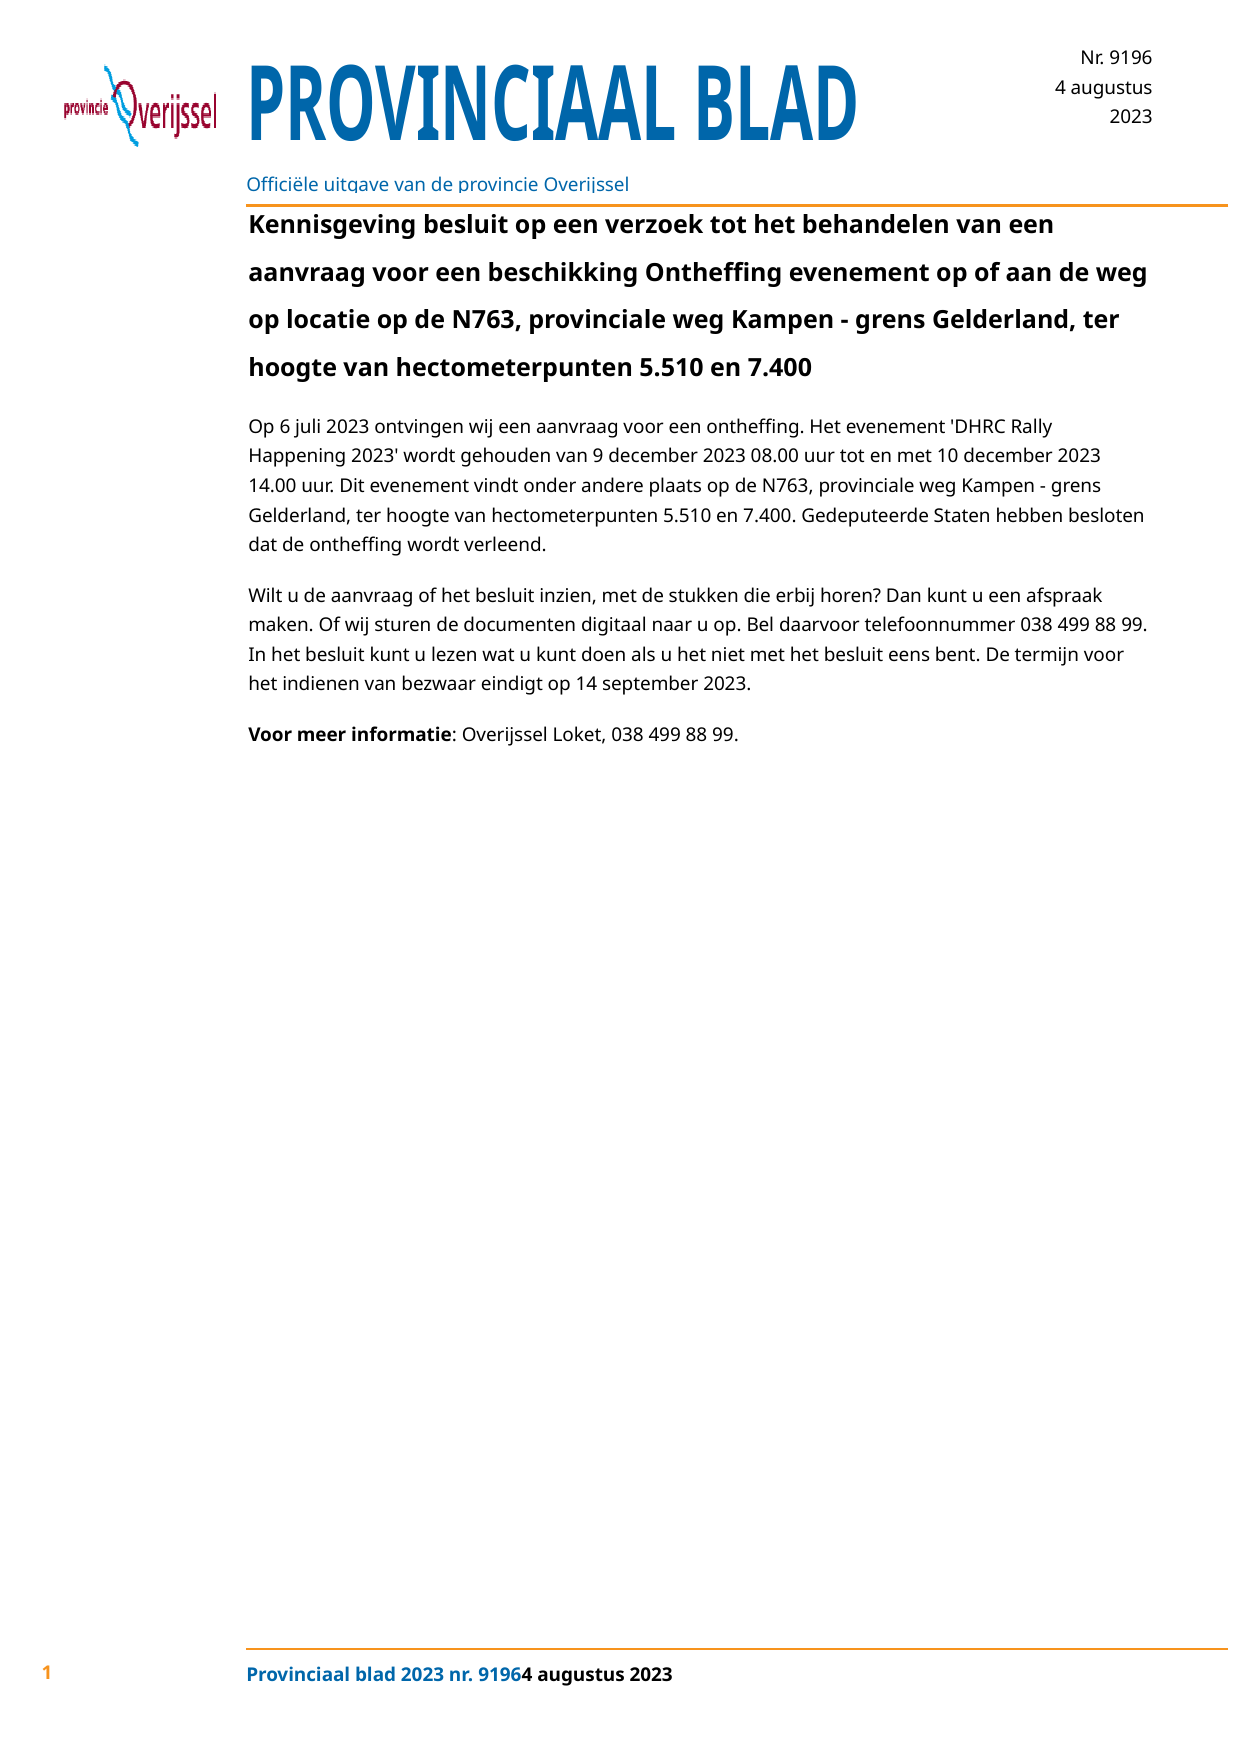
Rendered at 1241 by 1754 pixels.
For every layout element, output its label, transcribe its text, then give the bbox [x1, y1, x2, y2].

text Op 6 juli 2023 ontvingen wij een aanvraag voor een ontheffing. Het evenement 'DHRC Rally Happening 2023' wordt gehouden van 9 december 2023 08.00 uur tot en met 10 december 2023 14.00 uur. Dit evenement vindt onder andere plaats op de N763, provinciale weg Kampen - grens Gelderland, ter hoogte van hectometerpunten 5.510 en 7.400. Gedeputeerde Staten hebben besloten dat de ontheffing wordt verleend. [248, 413, 1152, 557]
text Wilt u de aanvraag of het besluit inzien, met de stukken die erbij horen? Dan kunt u een afspraak maken. Of wij sturen de documenten digitaal naar u op. Bel daarvoor telefoonnummer 038 499 88 99. In het besluit kunt u lezen wat u kunt doen als u het niet met het besluit eens bent. De termijn voor het indienen van bezwaar eindigt op 14 september 2023. [248, 582, 1152, 696]
picture [41, 47, 231, 172]
text Voor meer informatie: Overijssel Loket, 038 499 88 99. [248, 721, 1152, 747]
text Kennisgeving besluit op een verzoek tot het behandelen van een aanvraag voor een beschikking Ontheffing evenement op of aan de weg op locatie op de N763, provinciale weg Kampen - grens Gelderland, ter hoogte van hectometerpunten 5.510 en 7.400 [248, 207, 1152, 384]
